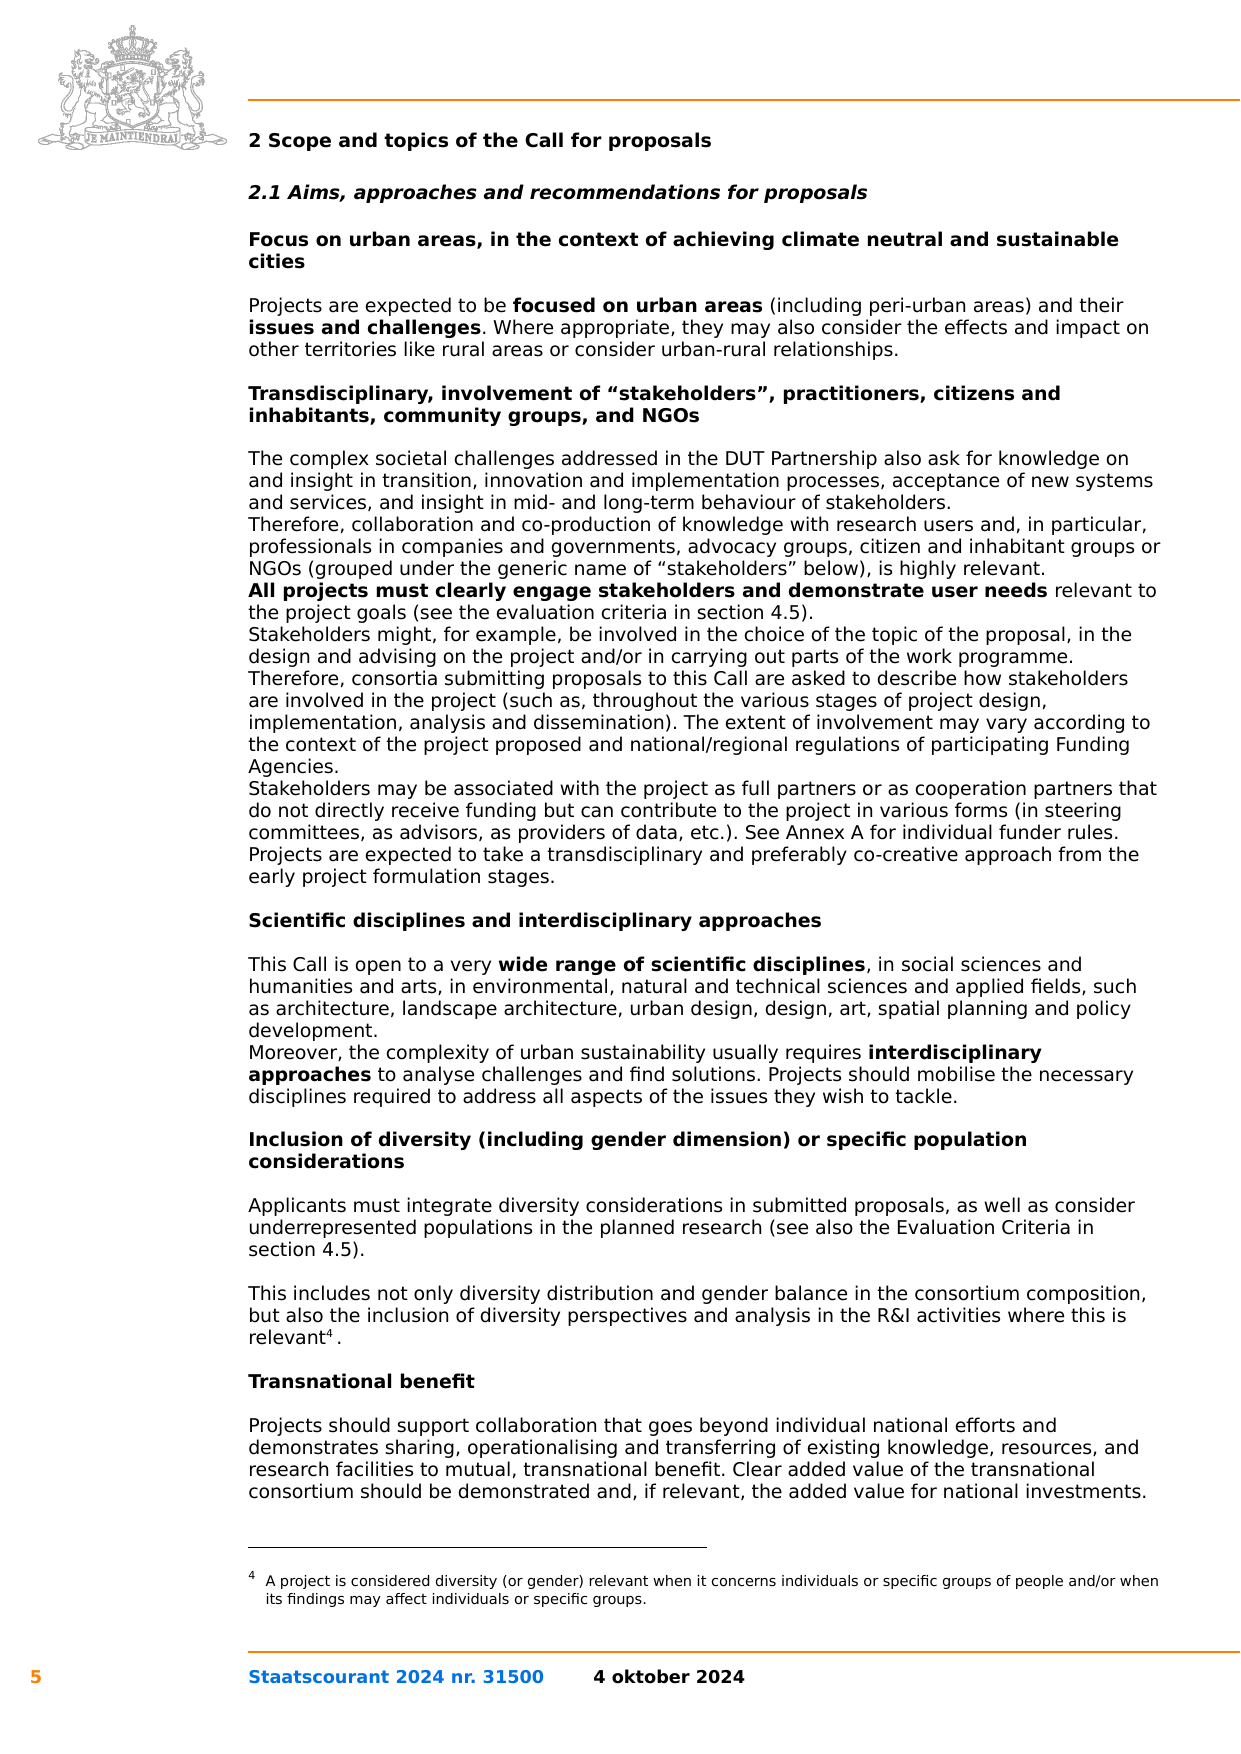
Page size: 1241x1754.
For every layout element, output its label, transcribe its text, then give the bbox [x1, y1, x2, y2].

text Therefore, collaboration and co-production of knowledge with research users and, in particular, professionals in companies and governments, advocacy groups, citizen and inhabitant groups or NGOs (grouped under the generic name of “stakeholders” below), is highly relevant. [248, 514, 1163, 580]
text Stakeholders may be associated with the project as full partners or as cooperation partners that do not directly receive funding but can contribute to the project in various forms (in steering committees, as advisors, as providers of data, etc.). See Annex A for individual funder rules. [248, 778, 1163, 844]
text This includes not only diversity distribution and gender balance in the consortium composition, but also the inclusion of diversity perspectives and analysis in the R&I activities where this is relevant. [248, 1283, 1163, 1349]
text Stakeholders might, for example, be involved in the choice of the topic of the proposal, in the design and advising on the project and/or in carrying out parts of the work programme. Therefore, consortia submitting proposals to this Call are asked to describe how stakeholders are involved in the project (such as, throughout the various stages of project design, implementation, analysis and dissemination). The extent of involvement may vary according to the context of the project proposed and national/regional regulations of participating Funding Agencies. [248, 624, 1163, 778]
subtitle Focus on urban areas, in the context of achieving climate neutral and sustainable cities [248, 229, 1163, 273]
text A project is considered diversity (or gender) relevant when it concerns individuals or specific groups of people and/or when its findings may affect individuals or specific groups. [248, 1569, 1163, 1608]
text Projects should support collaboration that goes beyond individual national efforts and demonstrates sharing, operationalising and transferring of existing knowledge, resources, and research facilities to mutual, transnational benefit. Clear added value of the transnational consortium should be demonstrated and, if relevant, the added value for national investments. [248, 1415, 1163, 1503]
subtitle 2 Scope and topics of the Call for proposals [248, 130, 1163, 152]
text Moreover, the complexity of urban sustainability usually requires interdisciplinary approaches to analyse challenges and find solutions. Projects should mobilise the necessary disciplines required to address all aspects of the issues they wish to tackle. [248, 1042, 1163, 1107]
picture [38, 25, 227, 150]
text The complex societal challenges addressed in the DUT Partnership also ask for knowledge on and insight in transition, innovation and implementation processes, acceptance of new systems and services, and insight in mid- and long-term behaviour of stakeholders. [248, 448, 1163, 514]
text Projects are expected to be focused on urban areas (including peri-urban areas) and their issues and challenges. Where appropriate, they may also consider the effects and impact on other territories like rural areas or consider urban-rural relationships. [248, 295, 1163, 361]
text All projects must clearly engage stakeholders and demonstrate user needs relevant to the project goals (see the evaluation criteria in section 4.5). [248, 580, 1163, 624]
subtitle Transdisciplinary, involvement of “stakeholders”, practitioners, citizens and inhabitants, community groups, and NGOs [248, 382, 1163, 426]
subtitle Inclusion of diversity (including gender dimension) or specific population considerations [248, 1129, 1163, 1173]
text This Call is open to a very wide range of scientific disciplines, in social sciences and humanities and arts, in environmental, natural and technical sciences and applied fields, such as architecture, landscape architecture, urban design, design, art, spatial planning and policy development. [248, 954, 1163, 1042]
text Applicants must integrate diversity considerations in submitted proposals, as well as consider underrepresented populations in the planned research (see also the Evaluation Criteria in section 4.5). [248, 1195, 1163, 1261]
subtitle Scientific disciplines and interdisciplinary approaches [248, 910, 1163, 932]
text Projects are expected to take a transdisciplinary and preferably co-creative approach from the early project formulation stages. [248, 844, 1163, 888]
subtitle Transnational benefit [248, 1371, 1163, 1393]
subtitle 2.1 Aims, approaches and recommendations for proposals [248, 182, 1163, 204]
